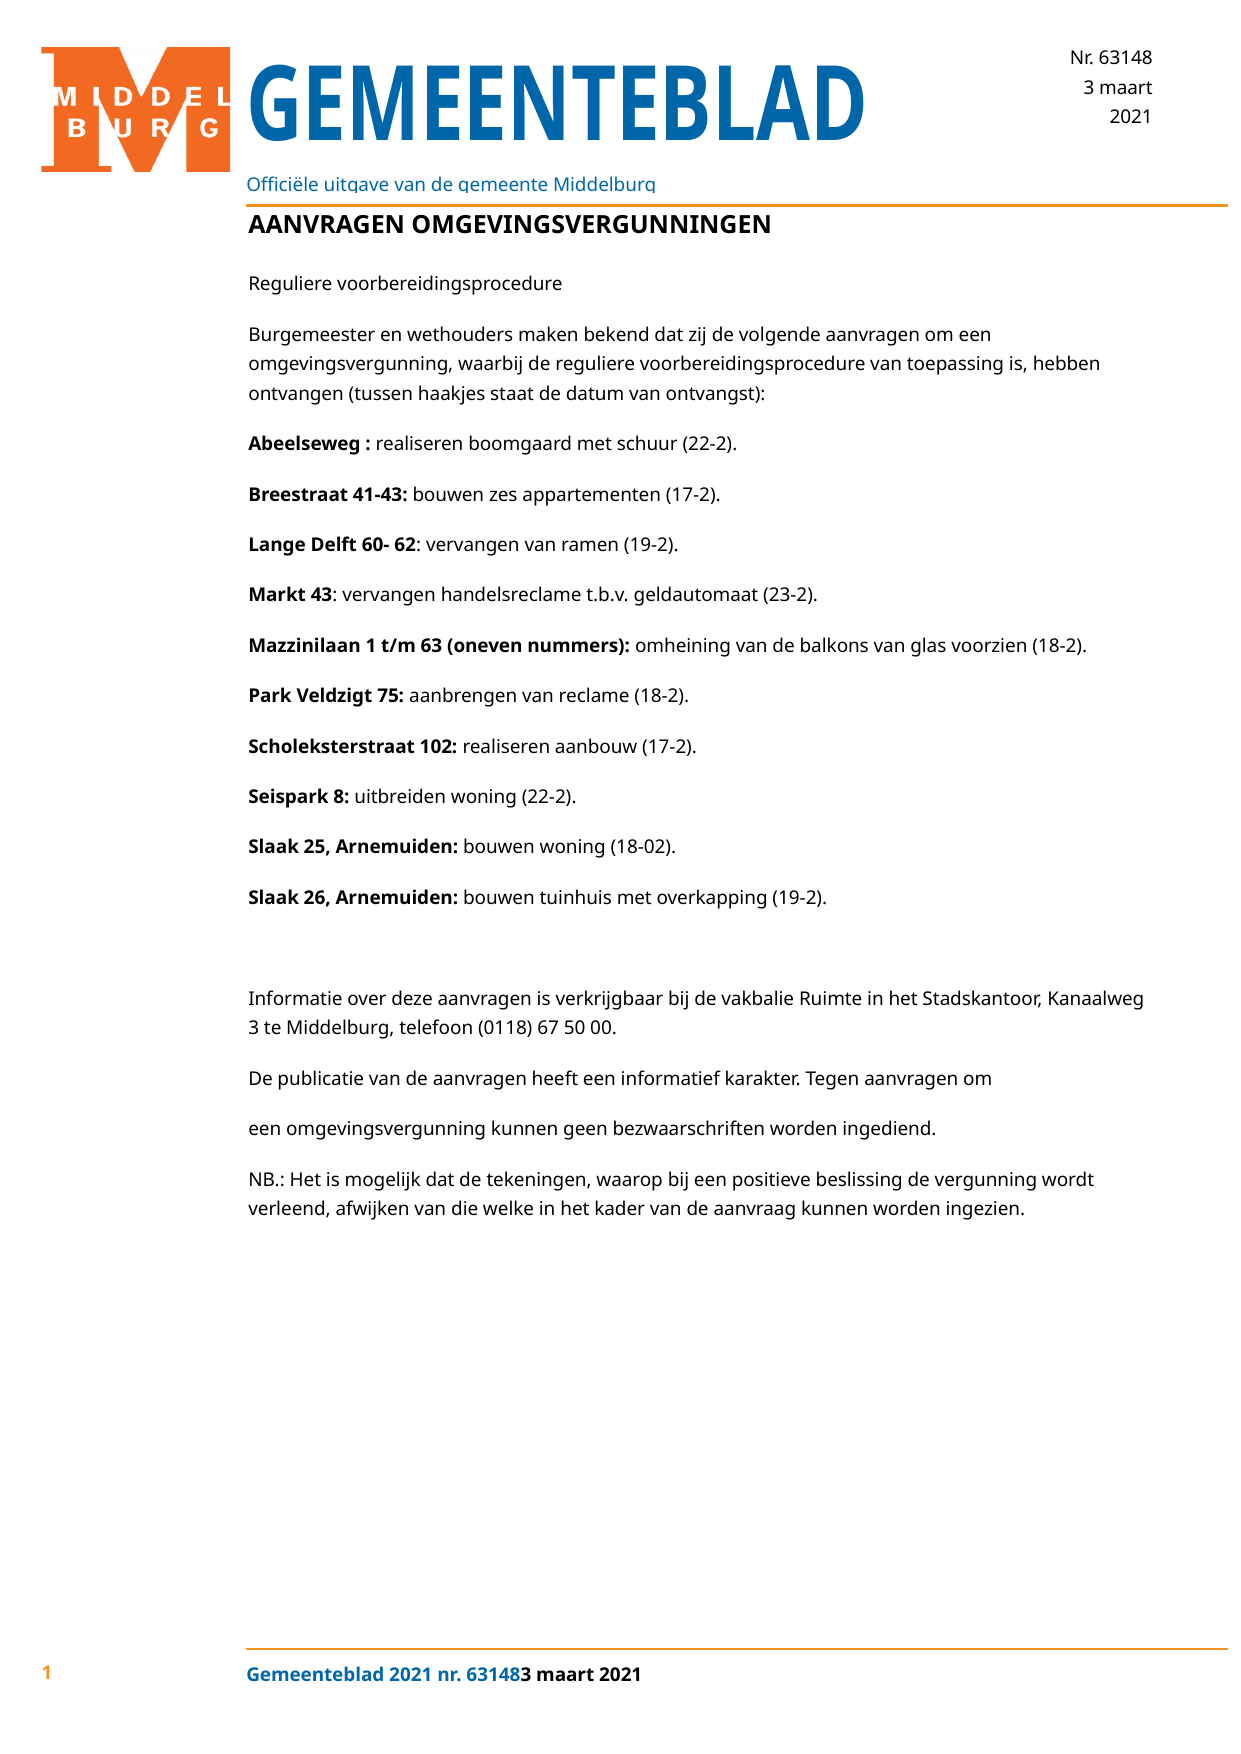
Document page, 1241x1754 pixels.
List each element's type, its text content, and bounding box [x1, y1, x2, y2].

text Lange Delft 60- 62: vervangen van ramen (19-2). [248, 531, 1152, 557]
text een omgevingsvergunning kunnen geen bezwaarschriften worden ingediend. [248, 1115, 1152, 1141]
text Abeelseweg : realiseren boomgaard met schuur (22-2). [248, 430, 1152, 456]
text Burgemeester en wethouders maken bekend dat zij de volgende aanvragen om een omgevingsvergunning, waarbij de reguliere voorbereidingsprocedure van toepassing is, hebben ontvangen (tussen haakjes staat de datum van ontvangst): [248, 321, 1152, 406]
text NB.: Het is mogelijk dat de tekeningen, waarop bij een positieve beslissing de vergunning wordt verleend, afwijken van die welke in het kader van de aanvraag kunnen worden ingezien. [248, 1166, 1152, 1221]
text Slaak 25, Arnemuiden: bouwen woning (18-02). [248, 834, 1152, 859]
text Park Veldzigt 75: aanbrengen van reclame (18-2). [248, 682, 1152, 708]
text Seispark 8: uitbreiden woning (22-2). [248, 783, 1152, 809]
text Informatie over deze aanvragen is verkrijgbaar bij de vakbalie Ruimte in het Stadskantoor, Kanaalweg 3 te Middelburg, telefoon (0118) 67 50 00. [248, 985, 1152, 1040]
text AANVRAGEN OMGEVINGSVERGUNNINGEN [248, 207, 1152, 241]
text Slaak 26, Arnemuiden: bouwen tuinhuis met overkapping (19-2). [248, 884, 1152, 910]
text Markt 43: vervangen handelsreclame t.b.v. geldautomaat (23-2). [248, 582, 1152, 607]
picture [41, 47, 231, 172]
text Breestraat 41-43: bouwen zes appartementen (17-2). [248, 481, 1152, 506]
text De publicatie van de aanvragen heeft een informatief karakter. Tegen aanvragen om [248, 1065, 1152, 1091]
text Scholeksterstraat 102: realiseren aanbouw (17-2). [248, 733, 1152, 758]
text Mazzinilaan 1 t/m 63 (oneven nummers): omheining van de balkons van glas voorzien (18-2). [248, 632, 1152, 658]
text Reguliere voorbereidingsprocedure [248, 270, 1152, 296]
